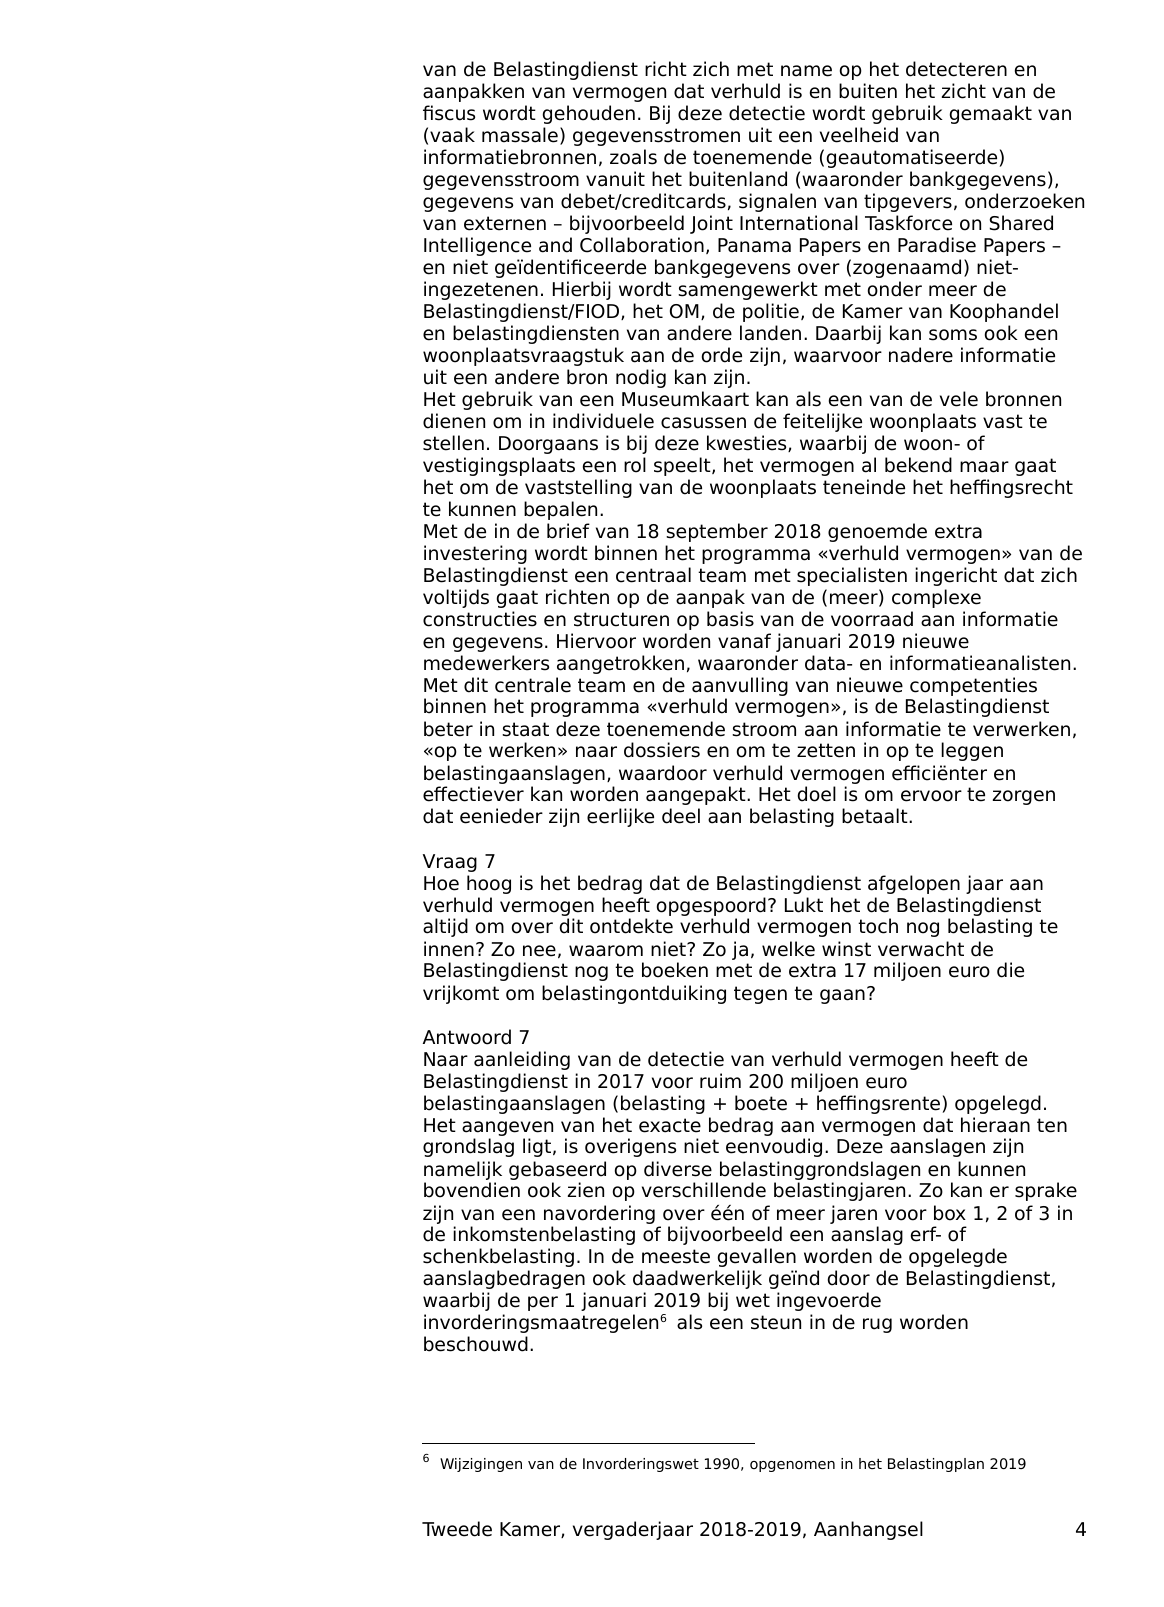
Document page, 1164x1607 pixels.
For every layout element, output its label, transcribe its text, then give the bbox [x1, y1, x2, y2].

text van de Belastingdienst richt zich met name op het detecteren en aanpakken van vermogen dat verhuld is en buiten het zicht van de fiscus wordt gehouden. Bij deze detectie wordt gebruik gemaakt van (vaak massale) gegevensstromen uit een veelheid van informatiebronnen, zoals de toenemende (geautomatiseerde) gegevensstroom vanuit het buitenland (waaronder bankgegevens), gegevens van debet/creditcards, signalen van tipgevers, onderzoeken van externen – bijvoorbeeld Joint International Taskforce on Shared Intelligence and Collaboration, Panama Papers en Paradise Papers – en niet geïdentificeerde bankgegevens over (zogenaamd) niet-ingezetenen. Hierbij wordt samengewerkt met onder meer de Belastingdienst/FIOD, het OM, de politie, de Kamer van Koophandel en belastingdiensten van andere landen. Daarbij kan soms ook een woonplaatsvraagstuk aan de orde zijn, waarvoor nadere informatie uit een andere bron nodig kan zijn. [422, 59, 1087, 389]
text Naar aanleiding van de detectie van verhuld vermogen heeft de Belastingdienst in 2017 voor ruim 200 miljoen euro belastingaanslagen (belasting + boete + heffingsrente) opgelegd. Het aangeven van het exacte bedrag aan vermogen dat hieraan ten grondslag ligt, is overigens niet eenvoudig. Deze aanslagen zijn namelijk gebaseerd op diverse belastinggrondslagen en kunnen bovendien ook zien op verschillende belastingjaren. Zo kan er sprake zijn van een navordering over één of meer jaren voor box 1, 2 of 3 in de inkomstenbelasting of bijvoorbeeld een aanslag erf- of schenkbelasting. In de meeste gevallen worden de opgelegde aanslagbedragen ook daadwerkelijk geïnd door de Belastingdienst, waarbij de per 1 januari 2019 bij wet ingevoerde invorderingsmaatregelen als een steun in de rug worden beschouwd. [422, 1048, 1087, 1356]
text Antwoord 7 [422, 1027, 1087, 1048]
text Hoe hoog is het bedrag dat de Belastingdienst afgelopen jaar aan verhuld vermogen heeft opgespoord? Lukt het de Belastingdienst altijd om over dit ontdekte verhuld vermogen toch nog belasting te innen? Zo nee, waarom niet? Zo ja, welke winst verwacht de Belastingdienst nog te boeken met de extra 17 miljoen euro die vrijkomt om belastingontduiking tegen te gaan? [422, 872, 1087, 1004]
text Het gebruik van een Museumkaart kan als een van de vele bronnen dienen om in individuele casussen de feitelijke woonplaats vast te stellen. Doorgaans is bij deze kwesties, waarbij de woon- of vestigingsplaats een rol speelt, het vermogen al bekend maar gaat het om de vaststelling van de woonplaats teneinde het heffingsrecht te kunnen bepalen. [422, 389, 1087, 521]
text Met de in de brief van 18 september 2018 genoemde extra investering wordt binnen het programma «verhuld vermogen» van de Belastingdienst een centraal team met specialisten ingericht dat zich voltijds gaat richten op de aanpak van de (meer) complexe constructies en structuren op basis van de voorraad aan informatie en gegevens. Hiervoor worden vanaf januari 2019 nieuwe medewerkers aangetrokken, waaronder data- en informatieanalisten. Met dit centrale team en de aanvulling van nieuwe competenties binnen het programma «verhuld vermogen», is de Belastingdienst beter in staat deze toenemende stroom aan informatie te verwerken, «op te werken» naar dossiers en om te zetten in op te leggen belastingaanslagen, waardoor verhuld vermogen efficiënter en effectiever kan worden aangepakt. Het doel is om ervoor te zorgen dat eenieder zijn eerlijke deel aan belasting betaalt. [422, 521, 1087, 828]
text Wijzigingen van de Invorderingswet 1990, opgenomen in het Belastingplan 2019 [422, 1452, 1087, 1474]
text Vraag 7 [422, 851, 1087, 872]
